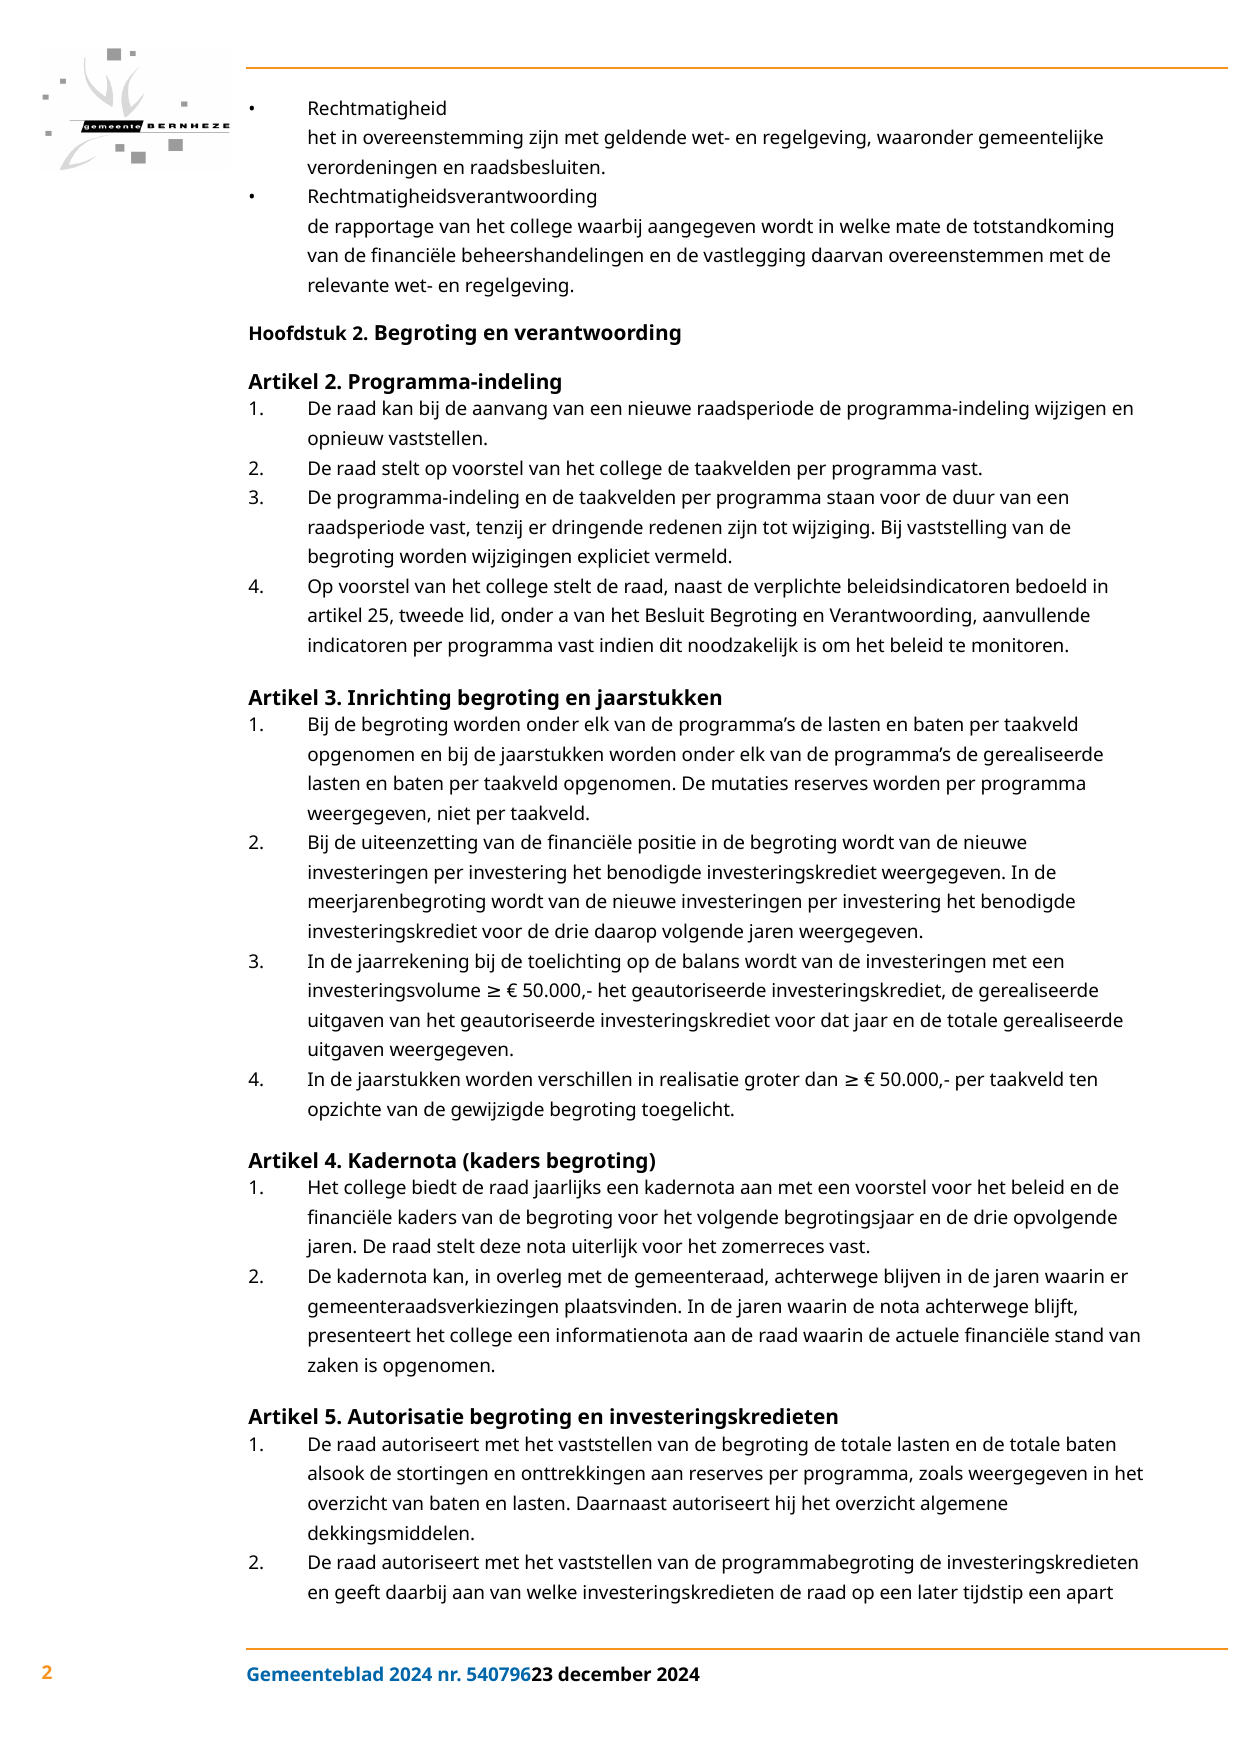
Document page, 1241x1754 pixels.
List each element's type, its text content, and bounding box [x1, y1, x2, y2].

list Rechtmatigheidsverantwoording [248, 183, 1152, 209]
text Artikel 4. Kadernota (kaders begroting) [248, 1146, 1152, 1174]
list Het college biedt de raad jaarlijks een kadernota aan met een voorstel voor het beleid en de financiële kaders van de begroting voor het volgende begrotingsjaar en de drie opvolgende jaren. De raad stelt deze nota uiterlijk voor het zomerreces vast. [248, 1174, 1152, 1259]
list Op voorstel van het college stelt de raad, naast de verplichte beleidsindicatoren bedoeld in artikel 25, tweede lid, onder a van het Besluit Begroting en Verantwoording, aanvullende indicatoren per programma vast indien dit noodzakelijk is om het beleid te monitoren. [248, 573, 1152, 658]
picture [41, 47, 231, 172]
list De raad kan bij de aanvang van een nieuwe raadsperiode de programma-indeling wijzigen en opnieuw vaststellen. [248, 396, 1152, 451]
list In de jaarstukken worden verschillen in realisatie groter dan ≥ € 50.000,- per taakveld ten opzichte van de gewijzigde begroting toegelicht. [248, 1066, 1152, 1121]
list Rechtmatigheid [248, 95, 1152, 121]
list De raad autoriseert met het vaststellen van de programmabegroting de investeringskredieten en geeft daarbij aan van welke investeringskredieten de raad op een later tijdstip een apart [248, 1549, 1152, 1604]
list de rapportage van het college waarbij aangegeven wordt in welke mate de totstandkoming van de financiële beheershandelingen en de vastlegging daarvan overeenstemmen met de relevante wet- en regelgeving. [248, 213, 1152, 298]
list Bij de uiteenzetting van de financiële positie in de begroting wordt van de nieuwe investeringen per investering het benodigde investeringskrediet weergegeven. In de meerjarenbegroting wordt van de nieuwe investeringen per investering het benodigde investeringskrediet voor de drie daarop volgende jaren weergegeven. [248, 829, 1152, 944]
list In de jaarrekening bij de toelichting op de balans wordt van de investeringen met een investeringsvolume ≥ € 50.000,- het geautoriseerde investeringskrediet, de gerealiseerde uitgaven van het geautoriseerde investeringskrediet voor dat jaar en de totale gerealiseerde uitgaven weergegeven. [248, 948, 1152, 1062]
text Hoofdstuk 2. Begroting en verantwoording [248, 318, 1152, 346]
text Artikel 2. Programma-indeling [248, 367, 1152, 396]
list De raad autoriseert met het vaststellen van de begroting de totale lasten en de totale baten alsook de stortingen en onttrekkingen aan reserves per programma, zoals weergegeven in het overzicht van baten en lasten. Daarnaast autoriseert hij het overzicht algemene dekkingsmiddelen. [248, 1431, 1152, 1545]
list het in overeenstemming zijn met geldende wet- en regelgeving, waaronder gemeentelijke verordeningen en raadsbesluiten. [248, 124, 1152, 180]
list De kadernota kan, in overleg met de gemeenteraad, achterwege blijven in de jaren waarin er gemeenteraadsverkiezingen plaatsvinden. In de jaren waarin de nota achterwege blijft, presenteert het college een informatienota aan de raad waarin de actuele financiële stand van zaken is opgenomen. [248, 1263, 1152, 1378]
list Bij de begroting worden onder elk van de programma’s de lasten en baten per taakveld opgenomen en bij de jaarstukken worden onder elk van de programma’s de gerealiseerde lasten en baten per taakveld opgenomen. De mutaties reserves worden per programma weergegeven, niet per taakveld. [248, 711, 1152, 826]
list De programma-indeling en de taakvelden per programma staan voor de duur van een raadsperiode vast, tenzij er dringende redenen zijn tot wijziging. Bij vaststelling van de begroting worden wijzigingen expliciet vermeld. [248, 484, 1152, 569]
list De raad stelt op voorstel van het college de taakvelden per programma vast. [248, 455, 1152, 481]
text Artikel 5. Autorisatie begroting en investeringskredieten [248, 1402, 1152, 1431]
text Artikel 3. Inrichting begroting en jaarstukken [248, 683, 1152, 711]
